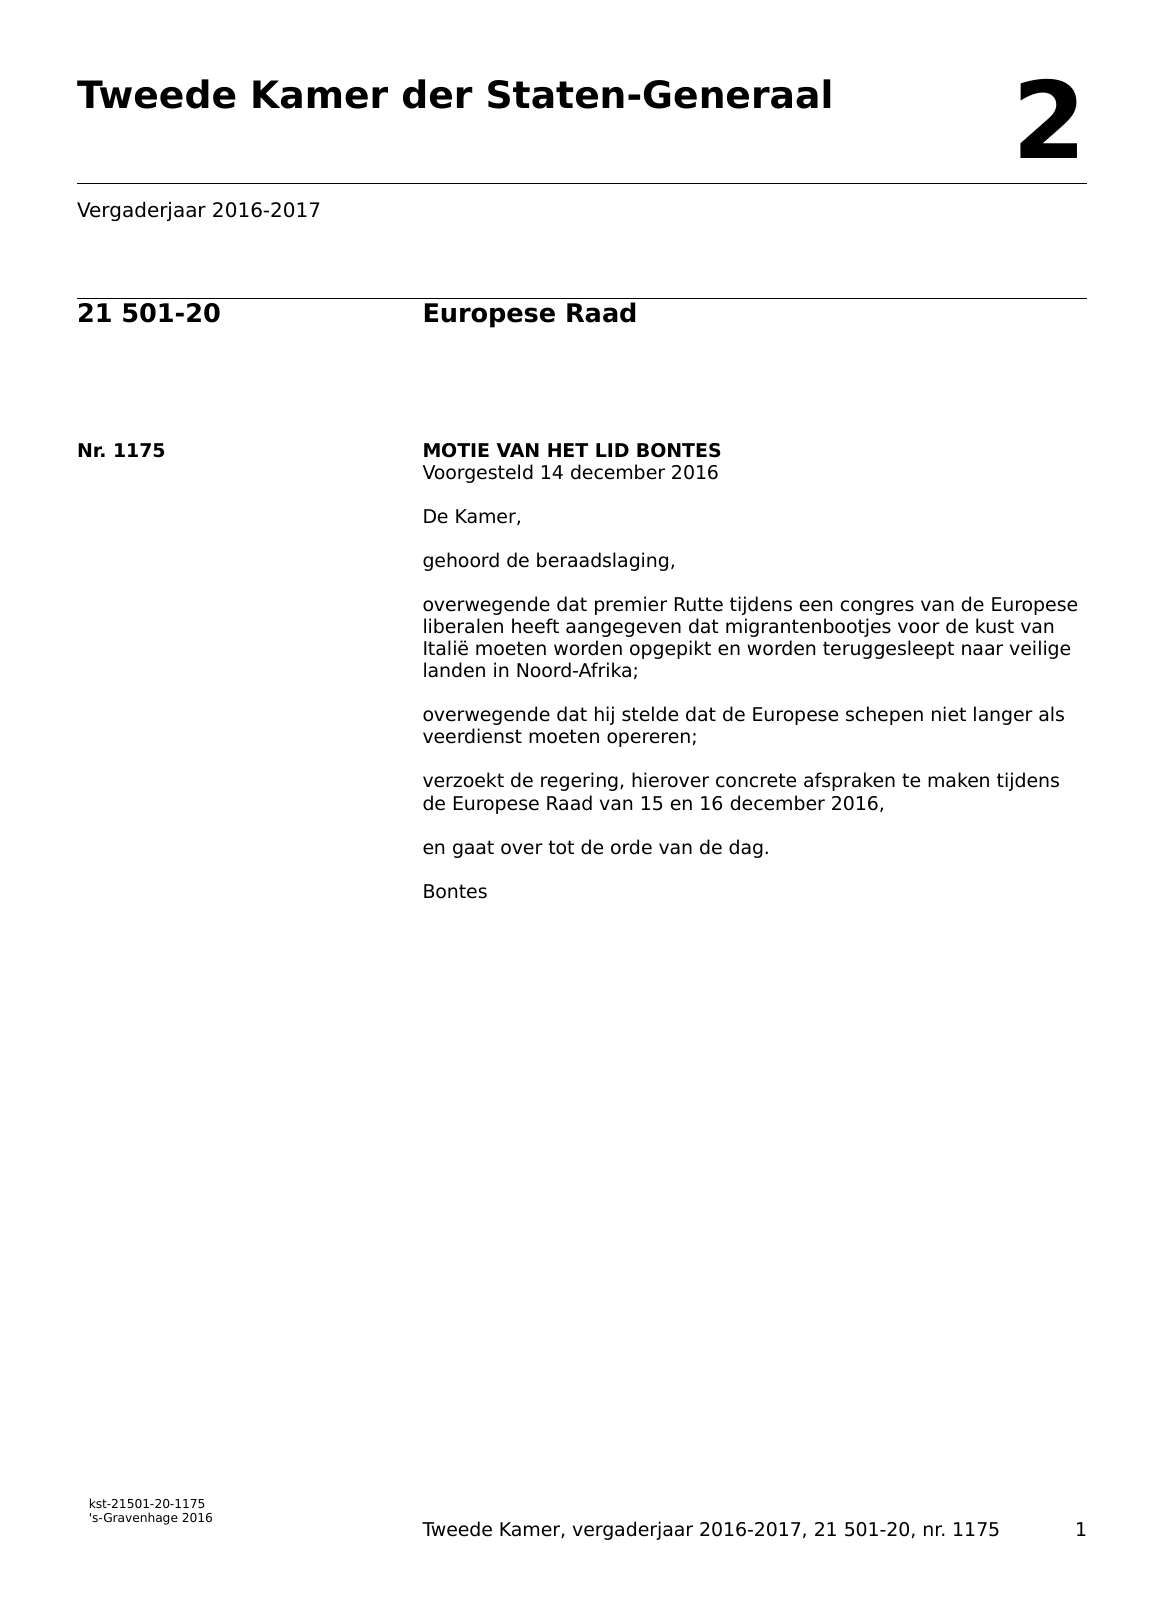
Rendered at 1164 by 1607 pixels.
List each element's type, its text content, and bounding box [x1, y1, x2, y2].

text verzoekt de regering, hierover concrete afspraken te maken tijdens de Europese Raad van 15 en 16 december 2016, [422, 770, 1087, 814]
text De Kamer, [422, 506, 1087, 528]
table_cell Vergaderjaar 2016-2017 [77, 184, 1087, 298]
text gehoord de beraadslaging, [422, 550, 1087, 572]
text overwegende dat hij stelde dat de Europese schepen niet langer als veerdienst moeten opereren; [422, 704, 1087, 748]
text 's-Gravenhage 2016 [88, 1511, 323, 1525]
subtitle 21 501-20 Europese Raad [77, 299, 1087, 329]
text Voorgesteld 14 december 2016 [422, 462, 1087, 484]
table_header Tweede Kamer der Staten-Generaal [77, 59, 886, 183]
text Bontes [422, 881, 1087, 903]
text kst-21501-20-1175 [88, 1497, 323, 1511]
text overwegende dat premier Rutte tijdens een congres van de Europese liberalen heeft aangegeven dat migrantenbootjes voor de kust van Italië moeten worden opgepikt en worden teruggesleept naar veilige landen in Noord-Afrika; [422, 594, 1087, 682]
subtitle Nr. 1175 MOTIE VAN HET LID BONTES [77, 440, 1087, 462]
table_header 2 [886, 59, 1087, 183]
text en gaat over tot de orde van de dag. [422, 837, 1087, 858]
